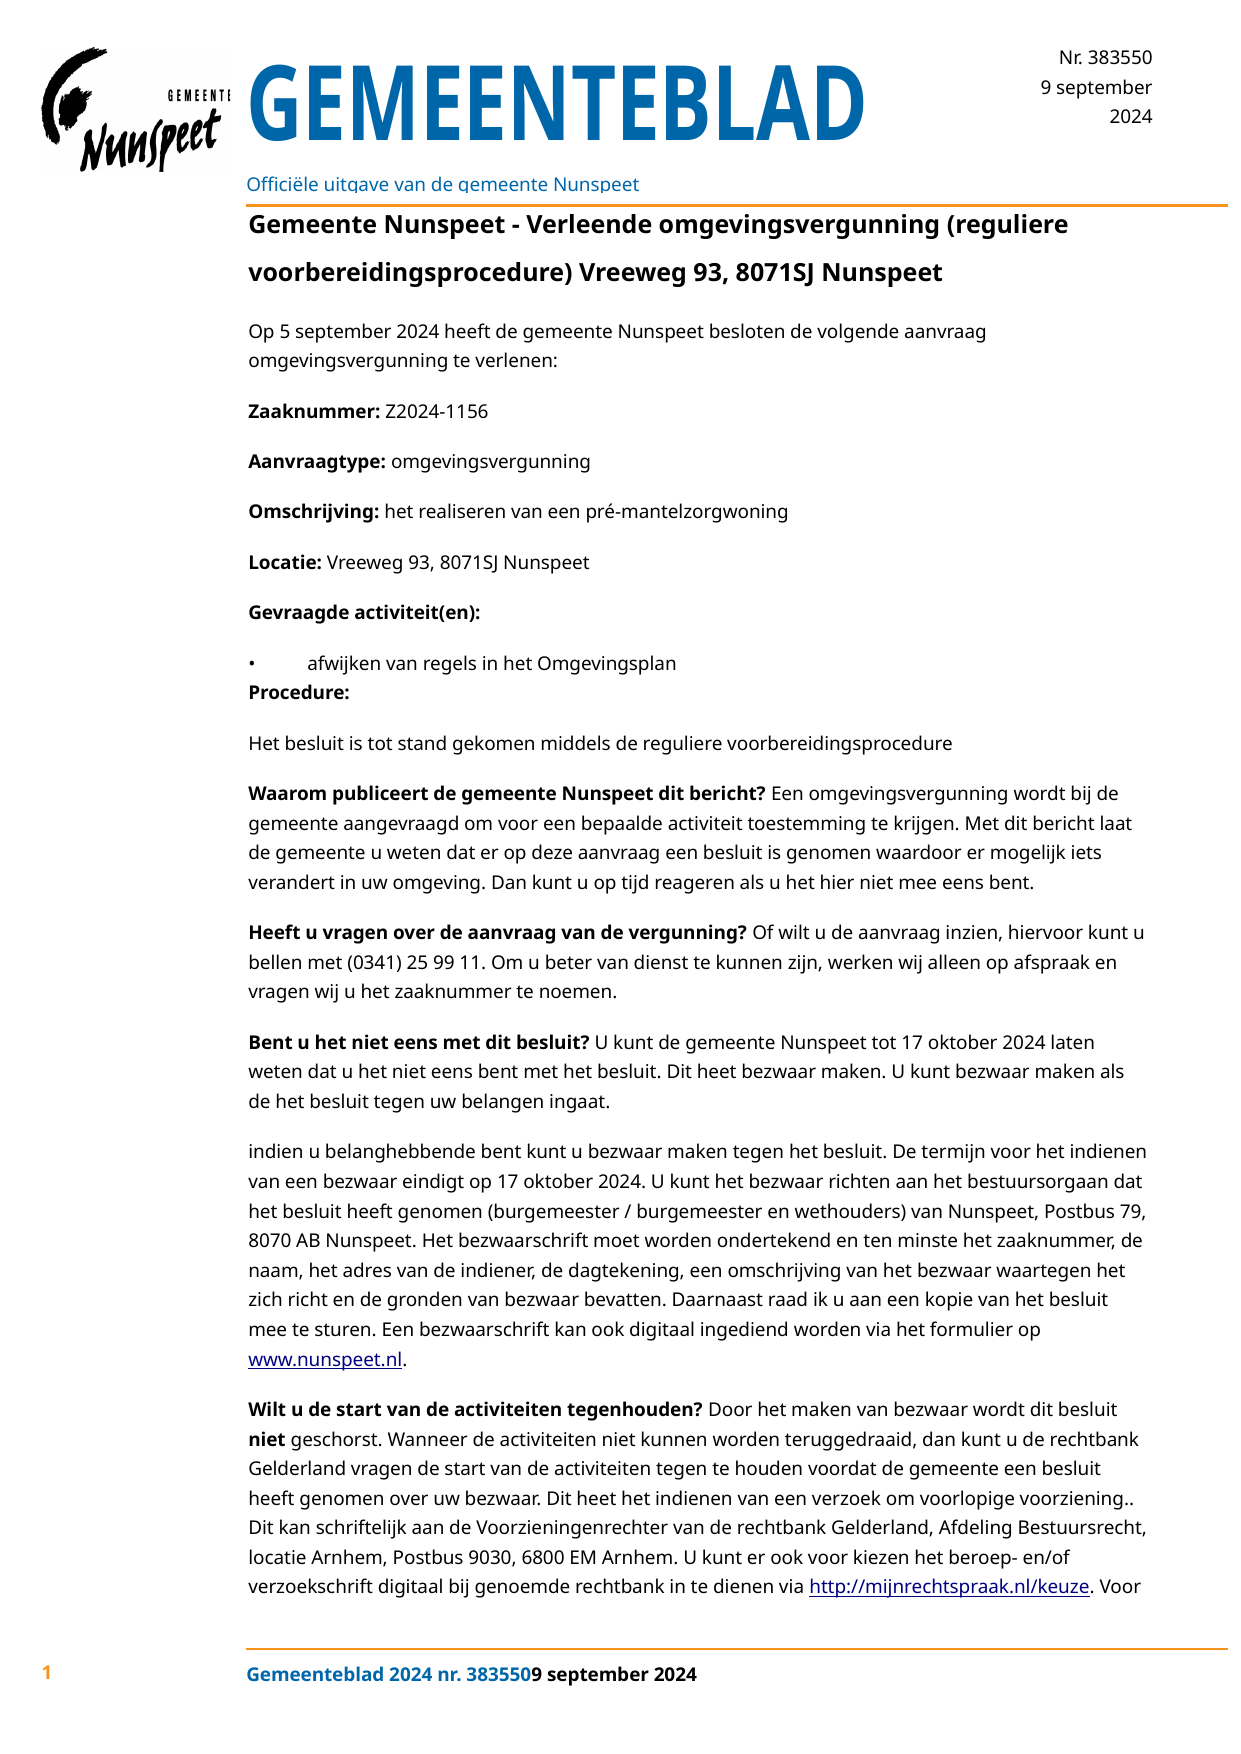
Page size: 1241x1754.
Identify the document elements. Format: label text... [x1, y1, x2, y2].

text Bent u het niet eens met dit besluit? U kunt de gemeente Nunspeet tot 17 oktober 2024 laten weten dat u het niet eens bent met het besluit. Dit heet bezwaar maken. U kunt bezwaar maken als de het besluit tegen uw belangen ingaat. [248, 1029, 1152, 1114]
text Gevraagde activiteit(en): [248, 599, 1152, 625]
text Heeft u vragen over de aanvraag van de vergunning? Of wilt u de aanvraag inzien, hiervoor kunt u bellen met (0341) 25 99 11. Om u beter van dienst te kunnen zijn, werken wij alleen op afspraak en vragen wij u het zaaknummer te noemen. [248, 919, 1152, 1004]
picture [41, 47, 231, 172]
text Het besluit is tot stand gekomen middels de reguliere voorbereidingsprocedure [248, 730, 1152, 756]
text Zaaknummer: Z2024-1156 [248, 398, 1152, 424]
text Aanvraagtype: omgevingsvergunning [248, 448, 1152, 474]
list afwijken van regels in het Omgevingsplan [248, 650, 1152, 676]
text Gemeente Nunspeet - Verleende omgevingsvergunning (reguliere voorbereidingsprocedure) Vreeweg 93, 8071SJ Nunspeet [248, 207, 1152, 288]
text indien u belanghebbende bent kunt u bezwaar maken tegen het besluit. De termijn voor het indienen van een bezwaar eindigt op 17 oktober 2024. U kunt het bezwaar richten aan het bestuursorgaan dat het besluit heeft genomen (burgemeester / burgemeester en wethouders) van Nunspeet, Postbus 79, 8070 AB Nunspeet. Het bezwaarschrift moet worden ondertekend en ten minste het zaaknummer, de naam, het adres van de indiener, de dagtekening, een omschrijving van het bezwaar waartegen het zich richt en de gronden van bezwaar bevatten. Daarnaast raad ik u aan een kopie van het besluit mee te sturen. Een bezwaarschrift kan ook digitaal ingediend worden via het formulier op www.nunspeet.nl. [248, 1139, 1152, 1372]
text Waarom publiceert de gemeente Nunspeet dit bericht? Een omgevingsvergunning wordt bij de gemeente aangevraagd om voor een bepaalde activiteit toestemming te krijgen. Met dit bericht laat de gemeente u weten dat er op deze aanvraag een besluit is genomen waardoor er mogelijk iets verandert in uw omgeving. Dan kunt u op tijd reageren als u het hier niet mee eens bent. [248, 780, 1152, 895]
text Omschrijving: het realiseren van een pré-mantelzorgwoning [248, 499, 1152, 524]
text Procedure: [248, 679, 1152, 705]
text Op 5 september 2024 heeft de gemeente Nunspeet besloten de volgende aanvraag omgevingsvergunning te verlenen: [248, 318, 1152, 373]
text Wilt u de start van de activiteiten tegenhouden? Door het maken van bezwaar wordt dit besluit niet geschorst. Wanneer de activiteiten niet kunnen worden teruggedraaid, dan kunt u de rechtbank Gelderland vragen de start van de activiteiten tegen te houden voordat de gemeente een besluit heeft genomen over uw bezwaar. Dit heet het indienen van een verzoek om voorlopige voorziening.. Dit kan schriftelijk aan de Voorzieningenrechter van de rechtbank Gelderland, Afdeling Bestuursrecht, locatie Arnhem, Postbus 9030, 6800 EM Arnhem. U kunt er ook voor kiezen het beroep- en/of verzoekschrift digitaal bij genoemde rechtbank in te dienen via http://mijnrechtspraak.nl/keuze. Voor [248, 1396, 1152, 1599]
text Locatie: Vreeweg 93, 8071SJ Nunspeet [248, 549, 1152, 575]
